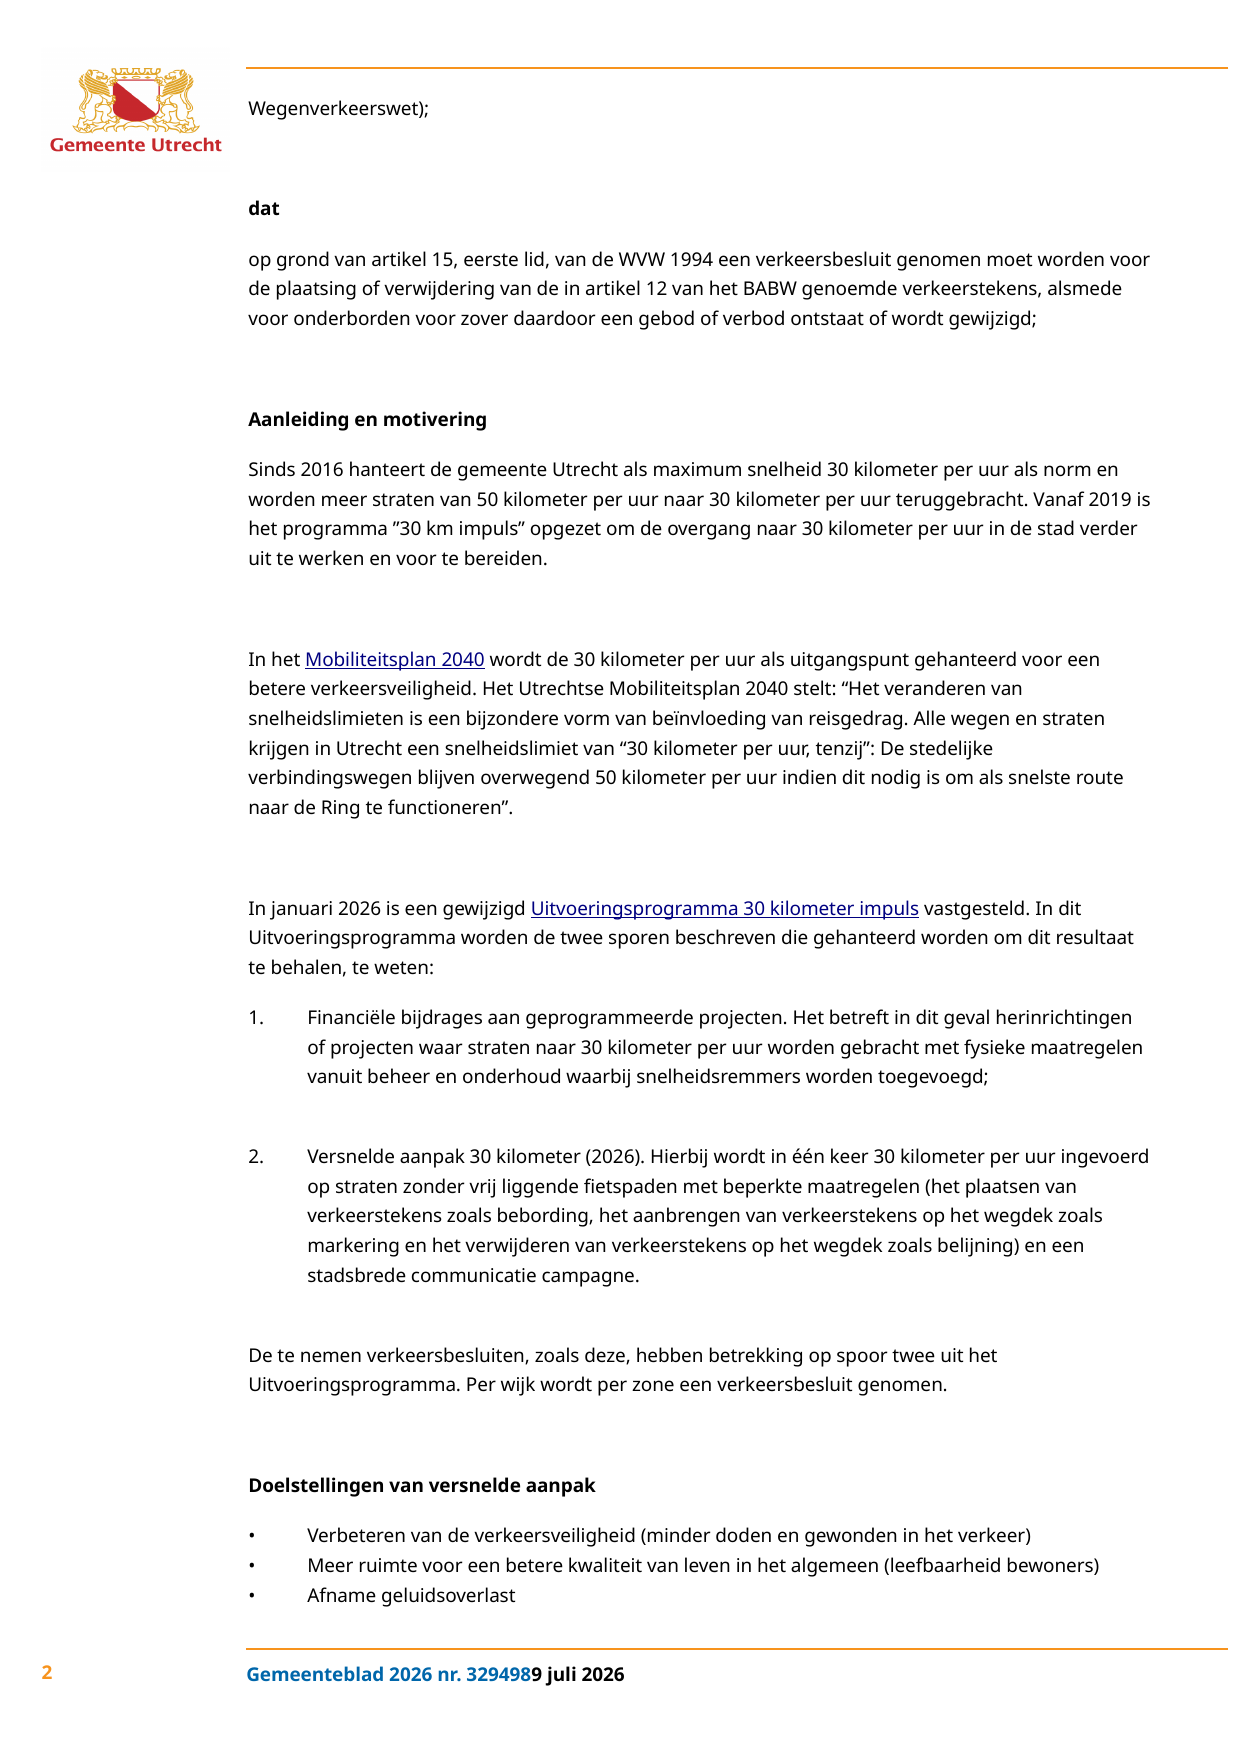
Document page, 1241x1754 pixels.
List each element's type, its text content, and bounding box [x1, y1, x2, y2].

text Doelstellingen van versnelde aanpak [248, 1472, 1152, 1498]
text Aanleiding en motivering [248, 406, 1152, 432]
text op grond van artikel 15, eerste lid, van de WVW 1994 een verkeersbesluit genomen moet worden voor de plaatsing of verwijdering van de in artikel 12 van het BABW genoemde verkeerstekens, alsmede voor onderborden voor zover daardoor een gebod of verbod ontstaat of wordt gewijzigd; [248, 246, 1152, 331]
picture [41, 47, 231, 172]
text Wegenverkeerswet); [248, 95, 1152, 121]
text dat [248, 196, 1152, 221]
list Financiële bijdrages aan geprogrammeerde projecten. Het betreft in dit geval herinrichtingen of projecten waar straten naar 30 kilometer per uur worden gebracht met fysieke maatregelen vanuit beheer en onderhoud waarbij snelheidsremmers worden toegevoegd; [248, 1004, 1152, 1089]
text De te nemen verkeersbesluiten, zoals deze, hebben betrekking op spoor twee uit het Uitvoeringsprogramma. Per wijk wordt per zone een verkeersbesluit genomen. [248, 1342, 1152, 1397]
text In het Mobiliteitsplan 2040 wordt de 30 kilometer per uur als uitgangspunt gehanteerd voor een betere verkeersveiligheid. Het Utrechtse Mobiliteitsplan 2040 stelt: “Het veranderen van snelheidslimieten is een bijzondere vorm van beïnvloeding van reisgedrag. Alle wegen en straten krijgen in Utrecht een snelheidslimiet van “30 kilometer per uur, tenzij”: De stedelijke verbindingswegen blijven overwegend 50 kilometer per uur indien dit nodig is om als snelste route naar de Ring te functioneren”. [248, 646, 1152, 820]
list Meer ruimte voor een betere kwaliteit van leven in het algemeen (leefbaarheid bewoners) [248, 1552, 1152, 1578]
list Verbeteren van de verkeersveiligheid (minder doden en gewonden in het verkeer) [248, 1523, 1152, 1548]
list Afname geluidsoverlast [248, 1582, 1152, 1608]
list Versnelde aanpak 30 kilometer (2026). Hierbij wordt in één keer 30 kilometer per uur ingevoerd op straten zonder vrij liggende fietspaden met beperkte maatregelen (het plaatsen van verkeerstekens zoals bebording, het aanbrengen van verkeerstekens op het wegdek zoals markering en het verwijderen van verkeerstekens op het wegdek zoals belijning) en een stadsbrede communicatie campagne. [248, 1143, 1152, 1288]
text Sinds 2016 hanteert de gemeente Utrecht als maximum snelheid 30 kilometer per uur als norm en worden meer straten van 50 kilometer per uur naar 30 kilometer per uur teruggebracht. Vanaf 2019 is het programma ”30 km impuls” opgezet om de overgang naar 30 kilometer per uur in de stad verder uit te werken en voor te bereiden. [248, 456, 1152, 571]
text In januari 2026 is een gewijzigd Uitvoeringsprogramma 30 kilometer impuls vastgesteld. In dit Uitvoeringsprogramma worden de twee sporen beschreven die gehanteerd worden om dit resultaat te behalen, te weten: [248, 895, 1152, 980]
